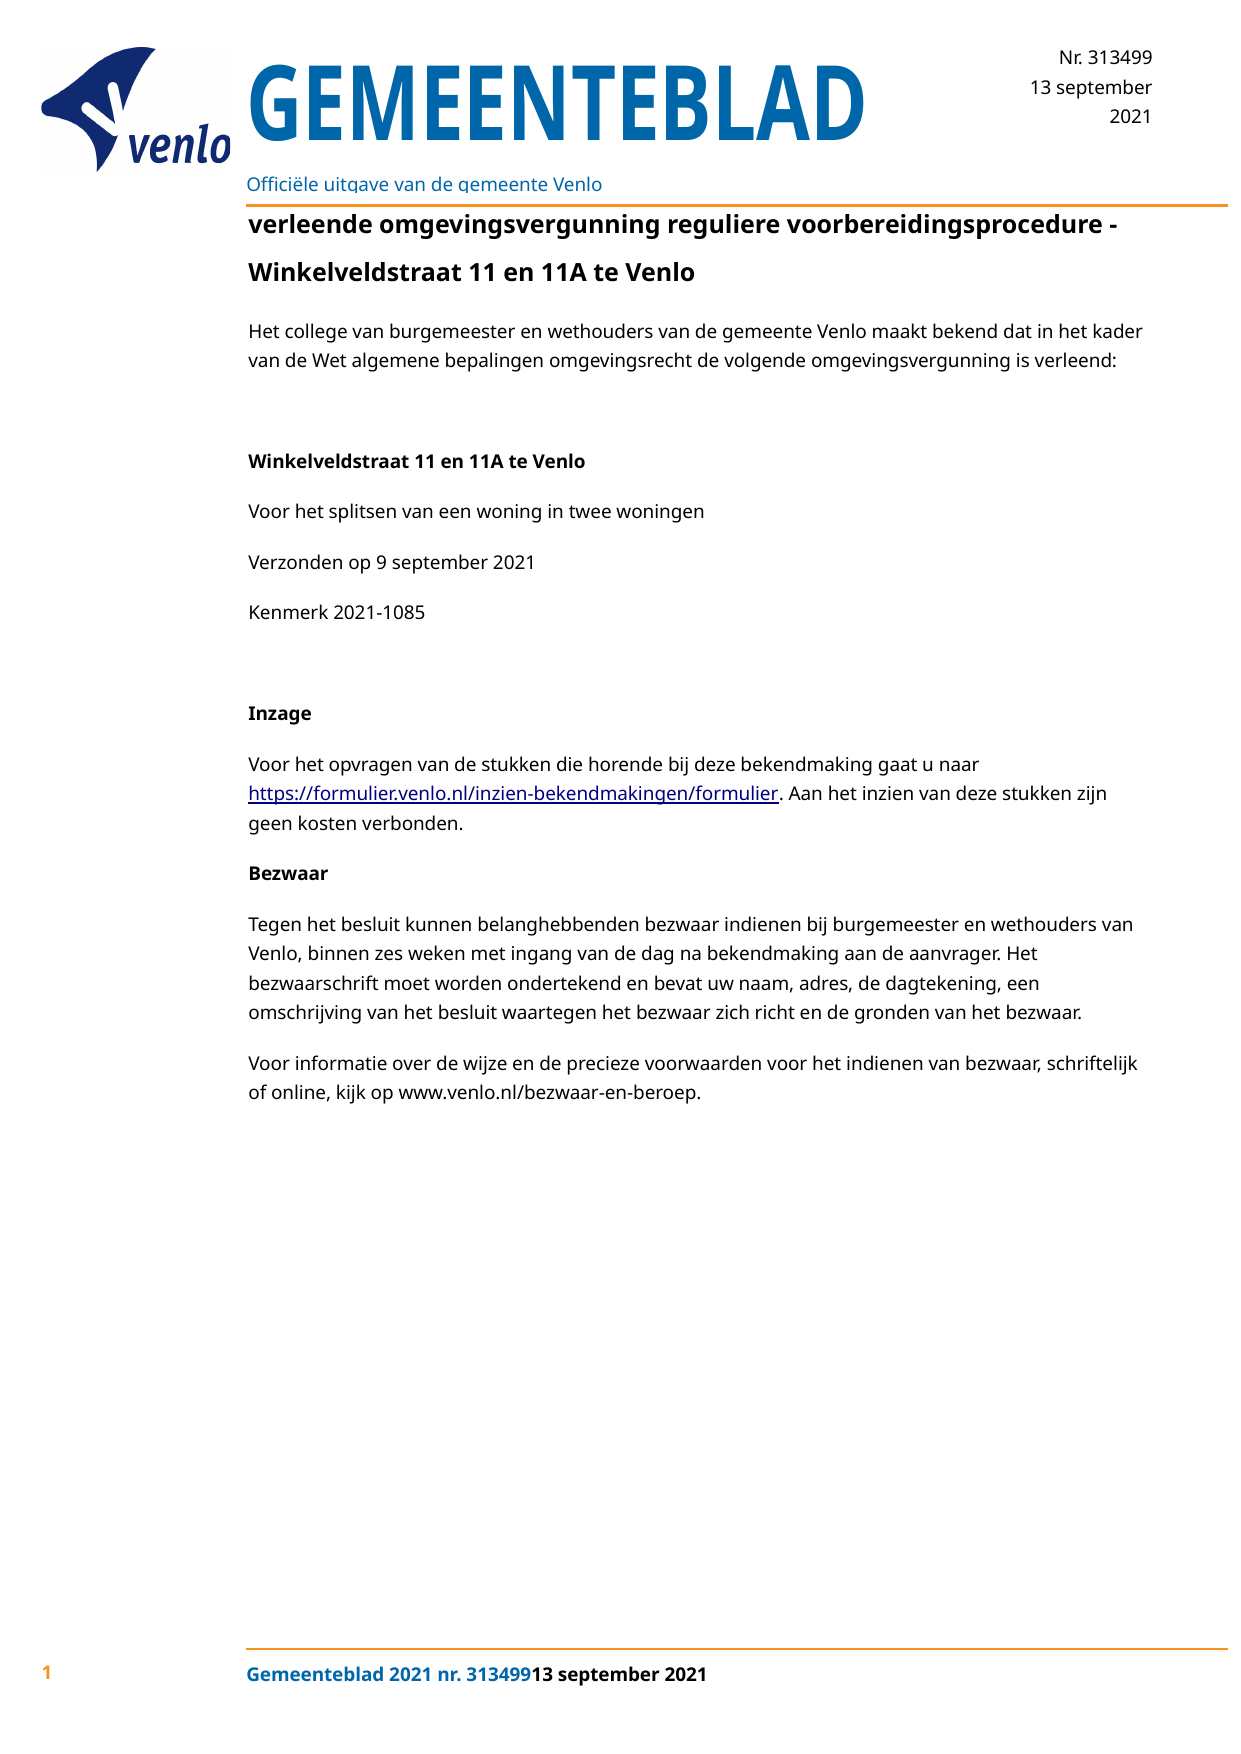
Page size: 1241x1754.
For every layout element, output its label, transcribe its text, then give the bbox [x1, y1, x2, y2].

picture [41, 47, 231, 172]
text verleende omgevingsvergunning reguliere voorbereidingsprocedure - Winkelveldstraat 11 en 11A te Venlo [248, 207, 1152, 288]
text Kenmerk 2021-1085 [248, 599, 1152, 625]
text Voor informatie over de wijze en de precieze voorwaarden voor het indienen van bezwaar, schriftelijk of online, kijk op www.venlo.nl/bezwaar-en-beroep. [248, 1050, 1152, 1105]
text Inzage [248, 700, 1152, 726]
text Winkelveldstraat 11 en 11A te Venlo [248, 448, 1152, 474]
text Bezwaar [248, 860, 1152, 886]
text Voor het opvragen van de stukken die horende bij deze bekendmaking gaat u naar https://formulier.venlo.nl/inzien-bekendmakingen/formulier. Aan het inzien van deze stukken zijn geen kosten verbonden. [248, 751, 1152, 836]
text Voor het splitsen van een woning in twee woningen [248, 499, 1152, 524]
text Verzonden op 9 september 2021 [248, 549, 1152, 575]
text Tegen het besluit kunnen belanghebbenden bezwaar indienen bij burgemeester en wethouders van Venlo, binnen zes weken met ingang van de dag na bekendmaking aan de aanvrager. Het bezwaarschrift moet worden ondertekend en bevat uw naam, adres, de dagtekening, een omschrijving van het besluit waartegen het bezwaar zich richt en de gronden van het bezwaar. [248, 911, 1152, 1025]
text Het college van burgemeester en wethouders van de gemeente Venlo maakt bekend dat in het kader van de Wet algemene bepalingen omgevingsrecht de volgende omgevingsvergunning is verleend: [248, 318, 1152, 373]
